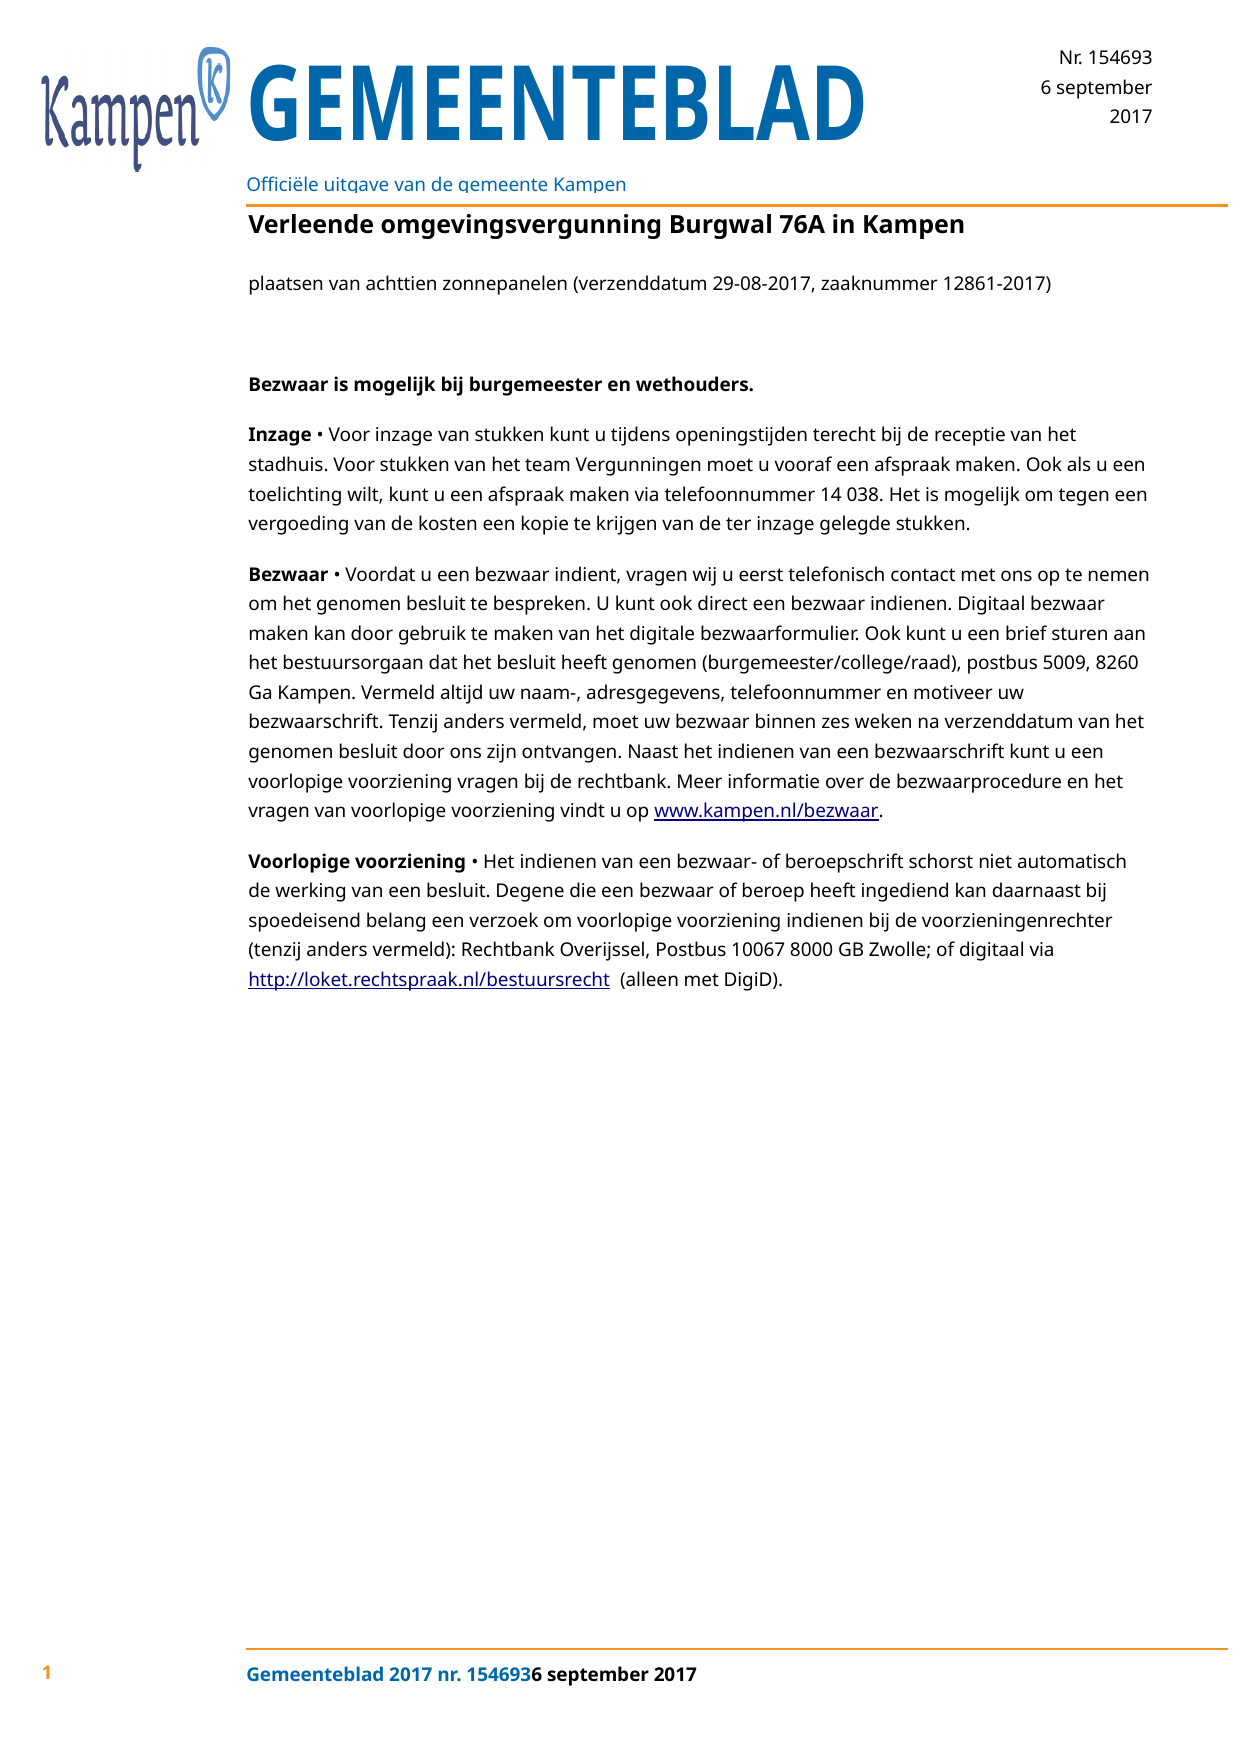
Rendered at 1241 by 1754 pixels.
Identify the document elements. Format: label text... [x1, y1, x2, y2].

text Voorlopige voorziening • Het indienen van een bezwaar- of beroepschrift schorst niet automatisch de werking van een besluit. Degene die een bezwaar of beroep heeft ingediend kan daarnaast bij spoedeisend belang een verzoek om voorlopige voorziening indienen bij de voorzieningenrechter (tenzij anders vermeld): Rechtbank Overijssel, Postbus 10067 8000 GB Zwolle; of digitaal via http://loket.rechtspraak.nl/bestuursrecht (alleen met DigiD). [248, 848, 1152, 992]
text Verleende omgevingsvergunning Burgwal 76A in Kampen [248, 207, 1152, 241]
text Inzage • Voor inzage van stukken kunt u tijdens openingstijden terecht bij de receptie van het stadhuis. Voor stukken van het team Vergunningen moet u vooraf een afspraak maken. Ook als u een toelichting wilt, kunt u een afspraak maken via telefoonnummer 14 038. Het is mogelijk om tegen een vergoeding van de kosten een kopie te krijgen van de ter inzage gelegde stukken. [248, 422, 1152, 536]
picture [41, 47, 231, 172]
text Bezwaar is mogelijk bij burgemeester en wethouders. [248, 371, 1152, 397]
text plaatsen van achttien zonnepanelen (verzenddatum 29-08-2017, zaaknummer 12861-2017) [248, 270, 1152, 296]
text Bezwaar • Voordat u een bezwaar indient, vragen wij u eerst telefonisch contact met ons op te nemen om het genomen besluit te bespreken. U kunt ook direct een bezwaar indienen. Digitaal bezwaar maken kan door gebruik te maken van het digitale bezwaarformulier. Ook kunt u een brief sturen aan het bestuursorgaan dat het besluit heeft genomen (burgemeester/college/raad), postbus 5009, 8260 Ga Kampen. Vermeld altijd uw naam-, adresgegevens, telefoonnummer en motiveer uw bezwaarschrift. Tenzij anders vermeld, moet uw bezwaar binnen zes weken na verzenddatum van het genomen besluit door ons zijn ontvangen. Naast het indienen van een bezwaarschrift kunt u een voorlopige voorziening vragen bij de rechtbank. Meer informatie over de bezwaarprocedure en het vragen van voorlopige voorziening vindt u op www.kampen.nl/bezwaar. [248, 561, 1152, 823]
